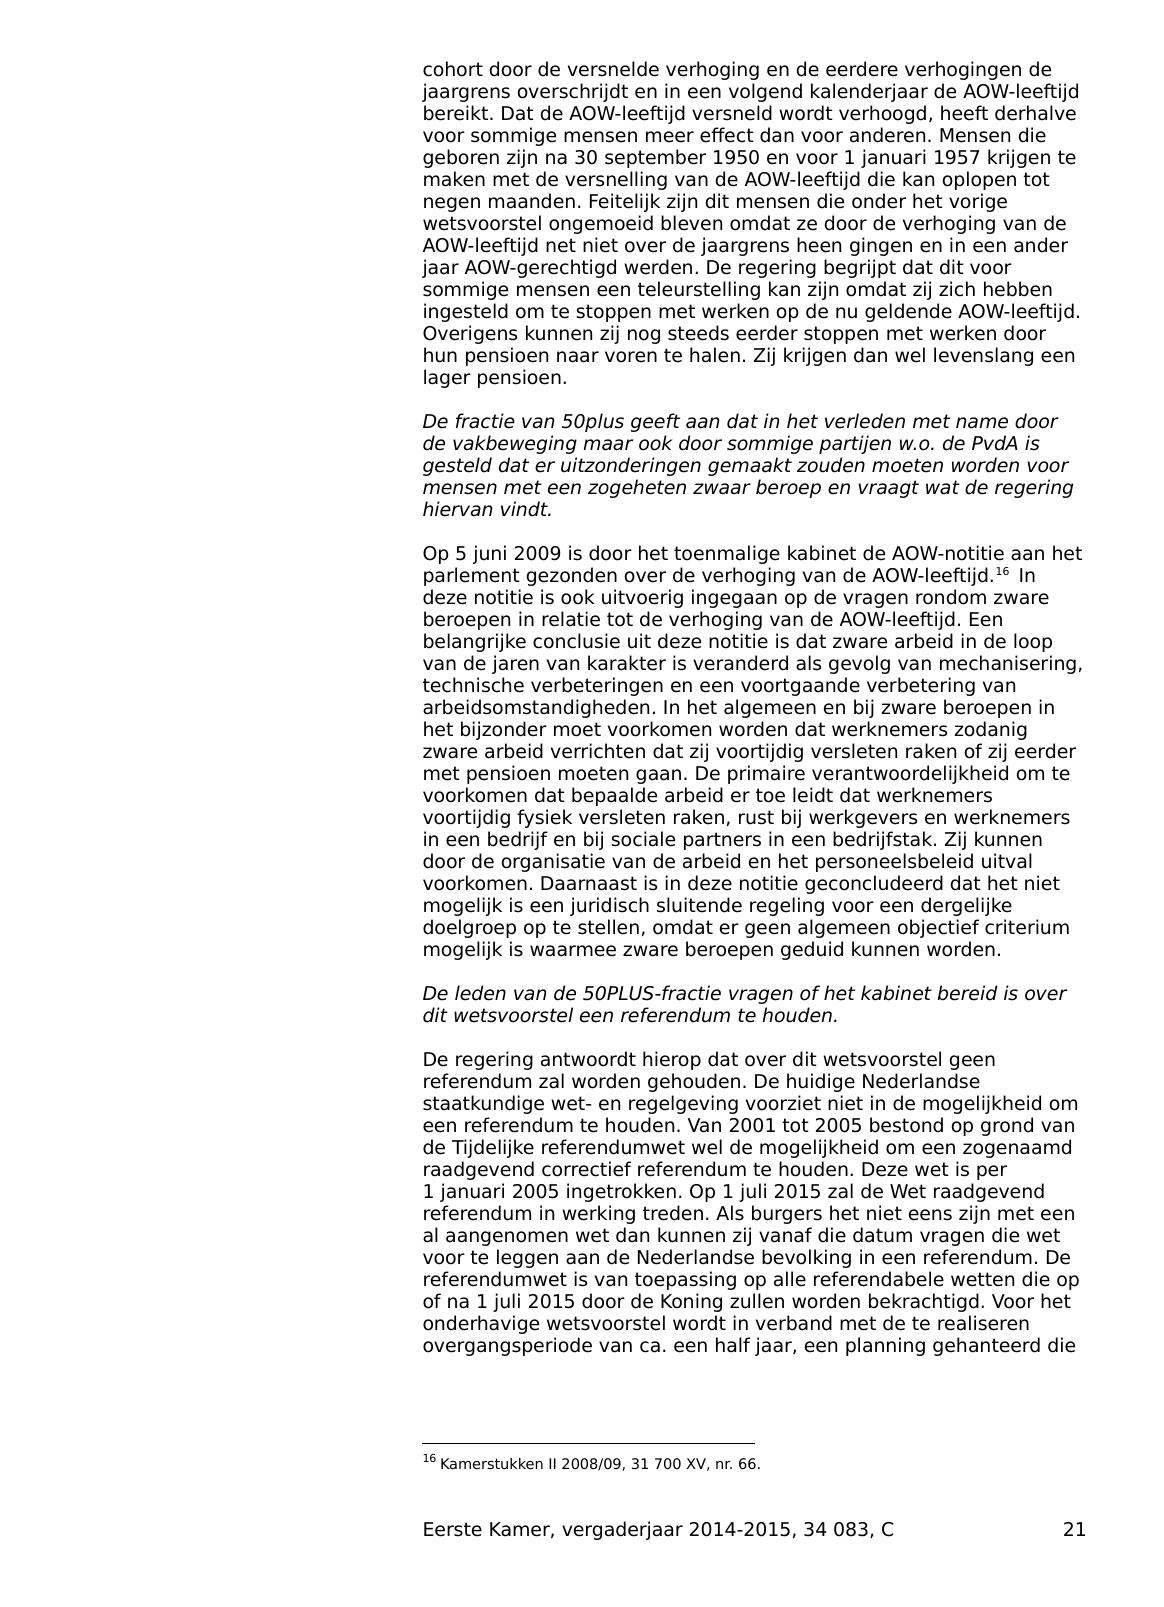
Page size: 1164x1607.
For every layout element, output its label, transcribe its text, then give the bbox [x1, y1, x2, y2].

text De regering antwoordt hierop dat over dit wetsvoorstel geen referendum zal worden gehouden. De huidige Nederlandse staatkundige wet- en regelgeving voorziet niet in de mogelijkheid om een referendum te houden. Van 2001 tot 2005 bestond op grond van de Tijdelijke referendumwet wel de mogelijkheid om een zogenaamd raadgevend correctief referendum te houden. Deze wet is per 1 januari 2005 ingetrokken. Op 1 juli 2015 zal de Wet raadgevend referendum in werking treden. Als burgers het niet eens zijn met een al aangenomen wet dan kunnen zij vanaf die datum vragen die wet voor te leggen aan de Nederlandse bevolking in een referendum. De referendumwet is van toepassing op alle referendabele wetten die op of na 1 juli 2015 door de Koning zullen worden bekrachtigd. Voor het onderhavige wetsvoorstel wordt in verband met de te realiseren overgangsperiode van ca. een half jaar, een planning gehanteerd die [422, 1049, 1087, 1357]
text Op 5 juni 2009 is door het toenmalige kabinet de AOW-notitie aan het parlement gezonden over de verhoging van de AOW-leeftijd. In deze notitie is ook uitvoerig ingegaan op de vragen rondom zware beroepen in relatie tot de verhoging van de AOW-leeftijd. Een belangrijke conclusie uit deze notitie is dat zware arbeid in de loop van de jaren van karakter is veranderd als gevolg van mechanisering, technische verbeteringen en een voortgaande verbetering van arbeidsomstandigheden. In het algemeen en bij zware beroepen in het bijzonder moet voorkomen worden dat werknemers zodanig zware arbeid verrichten dat zij voortijdig versleten raken of zij eerder met pensioen moeten gaan. De primaire verantwoordelijkheid om te voorkomen dat bepaalde arbeid er toe leidt dat werknemers voortijdig fysiek versleten raken, rust bij werkgevers en werknemers in een bedrijf en bij sociale partners in een bedrijfstak. Zij kunnen door de organisatie van de arbeid en het personeelsbeleid uitval voorkomen. Daarnaast is in deze notitie geconcludeerd dat het niet mogelijk is een juridisch sluitende regeling voor een dergelijke doelgroep op te stellen, omdat er geen algemeen objectief criterium mogelijk is waarmee zware beroepen geduid kunnen worden. [422, 543, 1087, 961]
text De leden van de 50PLUS-fractie vragen of het kabinet bereid is over dit wetsvoorstel een referendum te houden. [422, 983, 1087, 1027]
text Kamerstukken II 2008/09, 31 700 XV, nr. 66. [422, 1452, 1087, 1474]
text cohort door de versnelde verhoging en de eerdere verhogingen de jaargrens overschrijdt en in een volgend kalenderjaar de AOW-leeftijd bereikt. Dat de AOW-leeftijd versneld wordt verhoogd, heeft derhalve voor sommige mensen meer effect dan voor anderen. Mensen die geboren zijn na 30 september 1950 en voor 1 januari 1957 krijgen te maken met de versnelling van de AOW-leeftijd die kan oplopen tot negen maanden. Feitelijk zijn dit mensen die onder het vorige wetsvoorstel ongemoeid bleven omdat ze door de verhoging van de AOW-leeftijd net niet over de jaargrens heen gingen en in een ander jaar AOW-gerechtigd werden. De regering begrijpt dat dit voor sommige mensen een teleurstelling kan zijn omdat zij zich hebben ingesteld om te stoppen met werken op de nu geldende AOW-leeftijd. Overigens kunnen zij nog steeds eerder stoppen met werken door hun pensioen naar voren te halen. Zij krijgen dan wel levenslang een lager pensioen. [422, 59, 1087, 389]
text De fractie van 50plus geeft aan dat in het verleden met name door de vakbeweging maar ook door sommige partijen w.o. de PvdA is gesteld dat er uitzonderingen gemaakt zouden moeten worden voor mensen met een zogeheten zwaar beroep en vraagt wat de regering hiervan vindt. [422, 411, 1087, 521]
